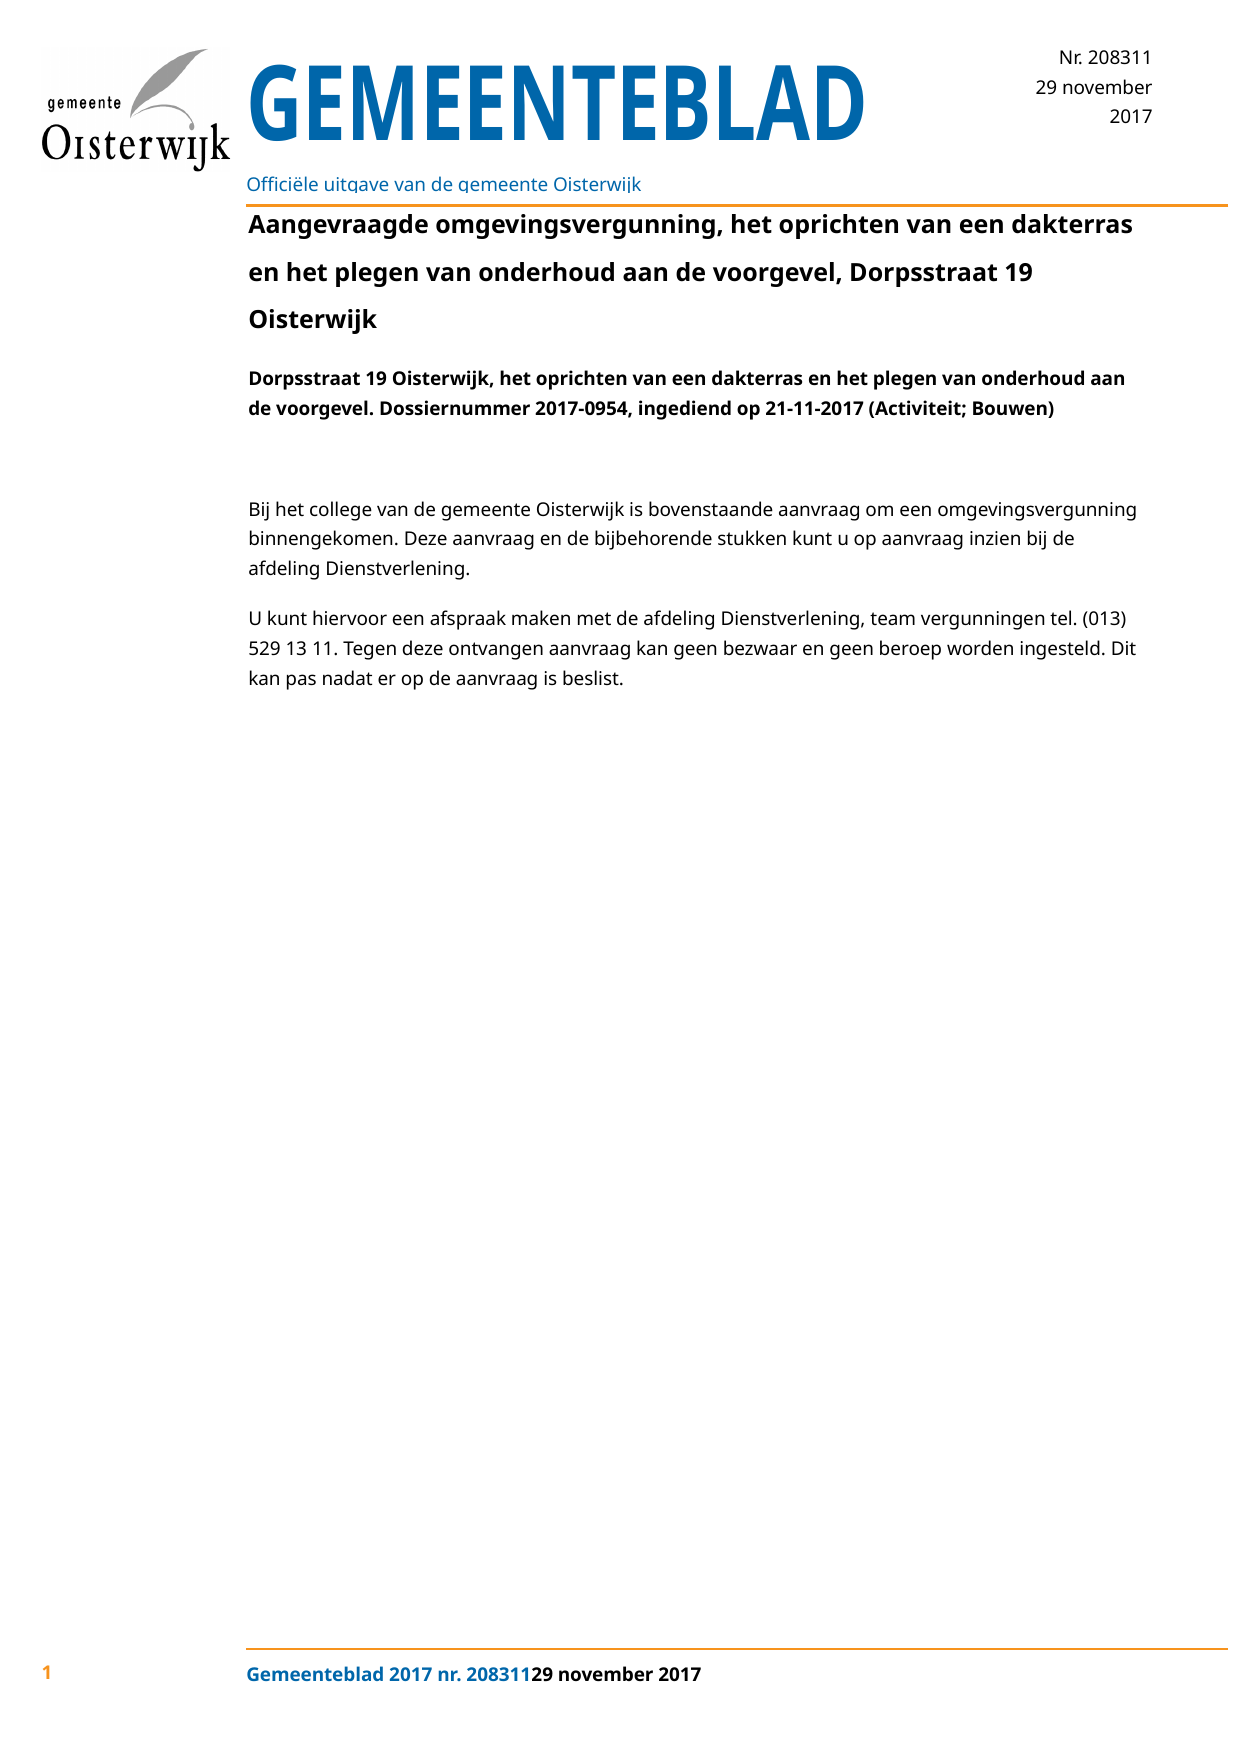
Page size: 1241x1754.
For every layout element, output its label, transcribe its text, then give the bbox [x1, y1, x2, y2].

picture [41, 47, 231, 172]
text Aangevraagde omgevingsvergunning, het oprichten van een dakterras en het plegen van onderhoud aan de voorgevel, Dorpsstraat 19 Oisterwijk [248, 207, 1152, 336]
text Bij het college van de gemeente Oisterwijk is bovenstaande aanvraag om een omgevingsvergunning binnengekomen. Deze aanvraag en de bijbehorende stukken kunt u op aanvraag inzien bij de afdeling Dienstverlening. [248, 496, 1152, 581]
text Dorpsstraat 19 Oisterwijk, het oprichten van een dakterras en het plegen van onderhoud aan de voorgevel. Dossiernummer 2017-0954, ingediend op 21-11-2017 (Activiteit; Bouwen) [248, 366, 1152, 421]
text U kunt hiervoor een afspraak maken met de afdeling Dienstverlening, team vergunningen tel. (013) 529 13 11. Tegen deze ontvangen aanvraag kan geen bezwaar en geen beroep worden ingesteld. Dit kan pas nadat er op de aanvraag is beslist. [248, 606, 1152, 690]
